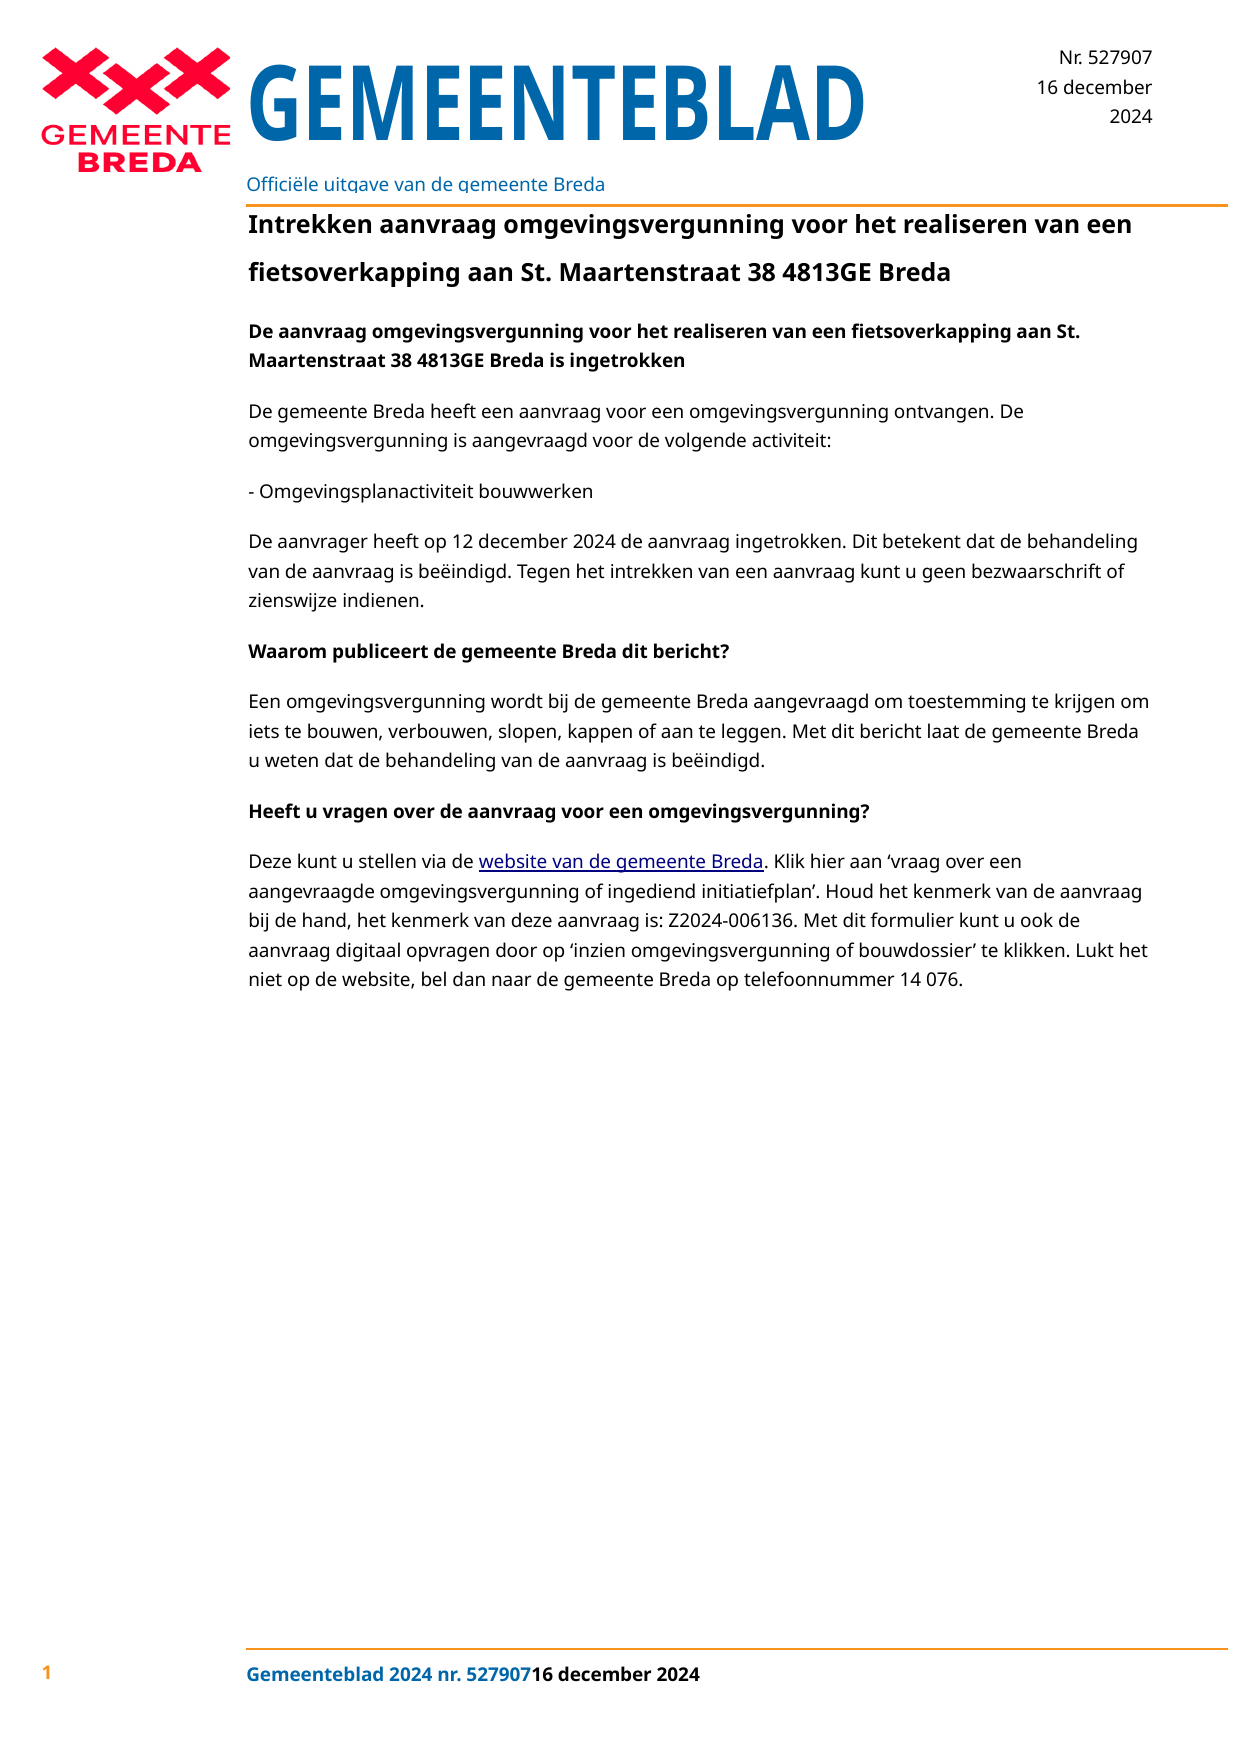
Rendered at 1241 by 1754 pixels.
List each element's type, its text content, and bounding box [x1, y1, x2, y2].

text Intrekken aanvraag omgevingsvergunning voor het realiseren van een fietsoverkapping aan St. Maartenstraat 38 4813GE Breda [248, 207, 1152, 288]
text De gemeente Breda heeft een aanvraag voor een omgevingsvergunning ontvangen. De omgevingsvergunning is aangevraagd voor de volgende activiteit: [248, 398, 1152, 453]
text - Omgevingsplanactiviteit bouwwerken [248, 478, 1152, 504]
picture [41, 47, 231, 172]
text De aanvraag omgevingsvergunning voor het realiseren van een fietsoverkapping aan St. Maartenstraat 38 4813GE Breda is ingetrokken [248, 318, 1152, 373]
text Een omgevingsvergunning wordt bij de gemeente Breda aangevraagd om toestemming te krijgen om iets te bouwen, verbouwen, slopen, kappen of aan te leggen. Met dit bericht laat de gemeente Breda u weten dat de behandeling van de aanvraag is beëindigd. [248, 688, 1152, 773]
text De aanvrager heeft op 12 december 2024 de aanvraag ingetrokken. Dit betekent dat de behandeling van de aanvraag is beëindigd. Tegen het intrekken van een aanvraag kunt u geen bezwaarschrift of zienswijze indienen. [248, 528, 1152, 613]
text Deze kunt u stellen via de website van de gemeente Breda. Klik hier aan ‘vraag over een aangevraagde omgevingsvergunning of ingediend initiatiefplan’. Houd het kenmerk van de aanvraag bij de hand, het kenmerk van deze aanvraag is: Z2024-006136. Met dit formulier kunt u ook de aanvraag digitaal opvragen door op ‘inzien omgevingsvergunning of bouwdossier’ te klikken. Lukt het niet op de website, bel dan naar de gemeente Breda op telefoonnummer 14 076. [248, 848, 1152, 992]
text Waarom publiceert de gemeente Breda dit bericht? [248, 638, 1152, 664]
text Heeft u vragen over de aanvraag voor een omgevingsvergunning? [248, 798, 1152, 824]
